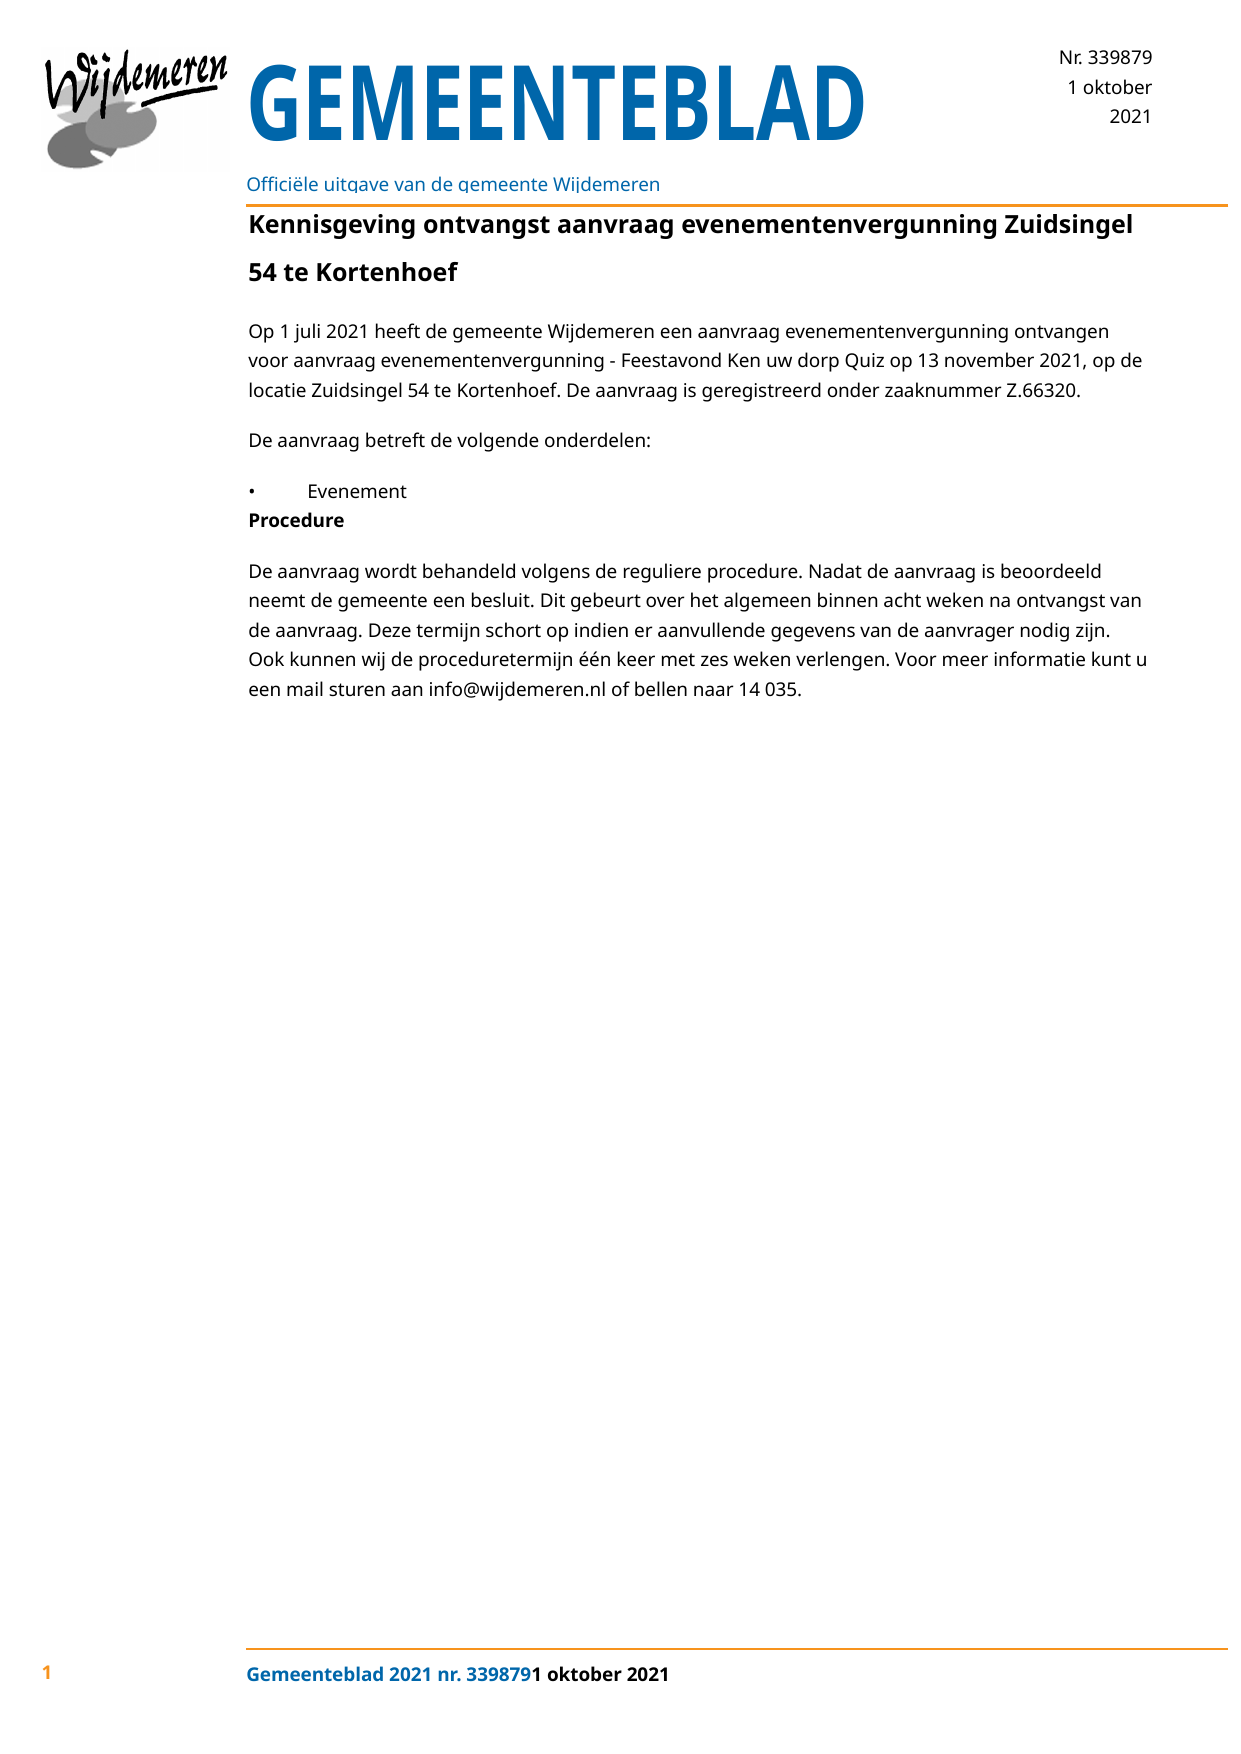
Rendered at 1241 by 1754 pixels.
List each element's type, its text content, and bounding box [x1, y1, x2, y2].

text Op 1 juli 2021 heeft de gemeente Wijdemeren een aanvraag evenementenvergunning ontvangen voor aanvraag evenementenvergunning - Feestavond Ken uw dorp Quiz op 13 november 2021, op de locatie Zuidsingel 54 te Kortenhoef. De aanvraag is geregistreerd onder zaaknummer Z.66320. [248, 318, 1152, 403]
text De aanvraag wordt behandeld volgens de reguliere procedure. Nadat de aanvraag is beoordeeld neemt de gemeente een besluit. Dit gebeurt over het algemeen binnen acht weken na ontvangst van de aanvraag. Deze termijn schort op indien er aanvullende gegevens van de aanvrager nodig zijn. Ook kunnen wij de proceduretermijn één keer met zes weken verlengen. Voor meer informatie kunt u een mail sturen aan info@wijdemeren.nl of bellen naar 14 035. [248, 558, 1152, 702]
text De aanvraag betreft de volgende onderdelen: [248, 427, 1152, 453]
list Evenement [248, 478, 1152, 504]
picture [41, 47, 231, 172]
text Kennisgeving ontvangst aanvraag evenementenvergunning Zuidsingel 54 te Kortenhoef [248, 207, 1152, 288]
text Procedure [248, 507, 1152, 533]
